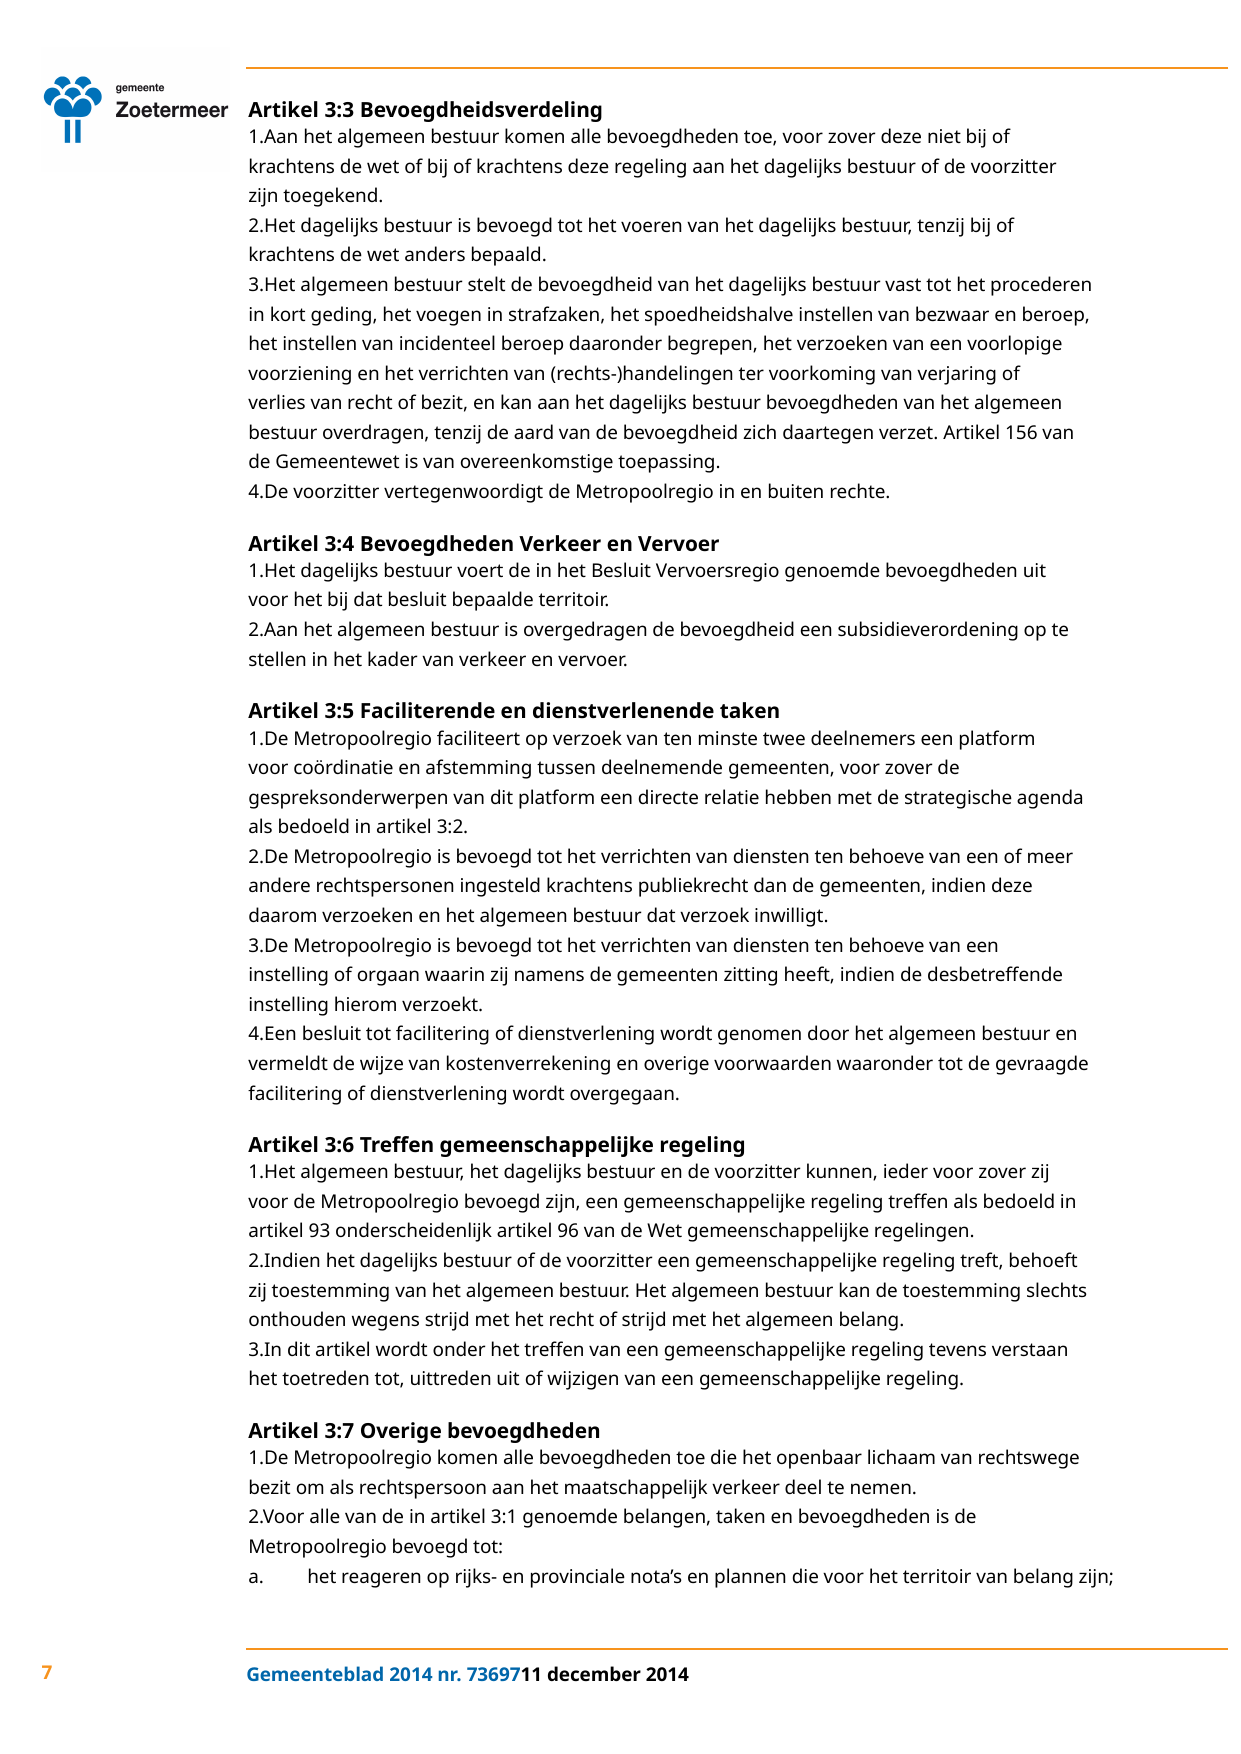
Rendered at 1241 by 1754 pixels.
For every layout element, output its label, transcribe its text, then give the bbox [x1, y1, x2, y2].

text voor het bij dat besluit bepaalde territoir. [248, 587, 1152, 612]
text het instellen van incidenteel beroep daaronder begrepen, het verzoeken van een voorlopige [248, 330, 1152, 356]
text de Gemeentewet is van overeenkomstige toepassing. [248, 449, 1152, 474]
text 1.Aan het algemeen bestuur komen alle bevoegdheden toe, voor zover deze niet bij of [248, 123, 1152, 149]
text 1.Het dagelijks bestuur voert de in het Besluit Vervoersregio genoemde bevoegdheden uit [248, 557, 1152, 583]
text 4.De voorzitter vertegenwoordigt de Metropoolregio in en buiten rechte. [248, 478, 1152, 504]
text voor coördinatie en afstemming tussen deelnemende gemeenten, voor zover de [248, 754, 1152, 780]
text in kort geding, het voegen in strafzaken, het spoedheidshalve instellen van bezwaar en beroep, [248, 301, 1152, 326]
text 3.In dit artikel wordt onder het treffen van een gemeenschappelijke regeling tevens verstaan [248, 1336, 1152, 1362]
text Artikel 3:6 Treffen gemeenschappelijke regeling [248, 1130, 1152, 1158]
text Artikel 3:5 Faciliterende en dienstverlenende taken [248, 696, 1152, 725]
text 1.De Metropoolregio komen alle bevoegdheden toe die het openbaar lichaam van rechtswege [248, 1444, 1152, 1470]
text Artikel 3:7 Overige bevoegdheden [248, 1416, 1152, 1444]
picture [41, 47, 231, 172]
text voor de Metropoolregio bevoegd zijn, een gemeenschappelijke regeling treffen als bedoeld in [248, 1188, 1152, 1214]
text 4.Een besluit tot facilitering of dienstverlening wordt genomen door het algemeen bestuur en [248, 1021, 1152, 1046]
text artikel 93 onderscheidenlijk artikel 96 van de Wet gemeenschappelijke regelingen. [248, 1218, 1152, 1243]
text krachtens de wet anders bepaald. [248, 242, 1152, 267]
text andere rechtspersonen ingesteld krachtens publiekrecht dan de gemeenten, indien deze [248, 873, 1152, 898]
text bezit om als rechtspersoon aan het maatschappelijk verkeer deel te nemen. [248, 1474, 1152, 1500]
text als bedoeld in artikel 3:2. [248, 813, 1152, 839]
text het toetreden tot, uittreden uit of wijzigen van een gemeenschappelijke regeling. [248, 1366, 1152, 1391]
text Artikel 3:4 Bevoegdheden Verkeer en Vervoer [248, 529, 1152, 557]
text 2.Voor alle van de in artikel 3:1 genoemde belangen, taken en bevoegdheden is de [248, 1504, 1152, 1529]
text 3.Het algemeen bestuur stelt de bevoegdheid van het dagelijks bestuur vast tot het procederen [248, 271, 1152, 297]
text daarom verzoeken en het algemeen bestuur dat verzoek inwilligt. [248, 902, 1152, 928]
text zijn toegekend. [248, 182, 1152, 208]
text facilitering of dienstverlening wordt overgegaan. [248, 1080, 1152, 1105]
text Artikel 3:3 Bevoegdheidsverdeling [248, 95, 1152, 123]
text 2.Aan het algemeen bestuur is overgedragen de bevoegdheid een subsidieverordening op te [248, 616, 1152, 642]
text 2.Het dagelijks bestuur is bevoegd tot het voeren van het dagelijks bestuur, tenzij bij of [248, 212, 1152, 238]
text 3.De Metropoolregio is bevoegd tot het verrichten van diensten ten behoeve van een [248, 932, 1152, 957]
text onthouden wegens strijd met het recht of strijd met het algemeen belang. [248, 1306, 1152, 1332]
text bestuur overdragen, tenzij de aard van de bevoegdheid zich daartegen verzet. Artikel 156 van [248, 419, 1152, 445]
text 2.De Metropoolregio is bevoegd tot het verrichten van diensten ten behoeve van een of meer [248, 843, 1152, 869]
text 1.De Metropoolregio faciliteert op verzoek van ten minste twee deelnemers een platform [248, 725, 1152, 750]
text instelling of orgaan waarin zij namens de gemeenten zitting heeft, indien de desbetreffende [248, 961, 1152, 987]
text krachtens de wet of bij of krachtens deze regeling aan het dagelijks bestuur of de voorzitter [248, 153, 1152, 178]
list het reageren op rijks- en provinciale nota’s en plannen die voor het territoir van belang zijn; [248, 1563, 1152, 1588]
text instelling hierom verzoekt. [248, 991, 1152, 1017]
text voorziening en het verrichten van (rechts-)handelingen ter voorkoming van verjaring of [248, 360, 1152, 386]
text stellen in het kader van verkeer en vervoer. [248, 646, 1152, 672]
text vermeldt de wijze van kostenverrekening en overige voorwaarden waaronder tot de gevraagde [248, 1050, 1152, 1076]
text gespreksonderwerpen van dit platform een directe relatie hebben met de strategische agenda [248, 784, 1152, 809]
text verlies van recht of bezit, en kan aan het dagelijks bestuur bevoegdheden van het algemeen [248, 389, 1152, 415]
text 1.Het algemeen bestuur, het dagelijks bestuur en de voorzitter kunnen, ieder voor zover zij [248, 1158, 1152, 1184]
text Metropoolregio bevoegd tot: [248, 1533, 1152, 1559]
text zij toestemming van het algemeen bestuur. Het algemeen bestuur kan de toestemming slechts [248, 1277, 1152, 1303]
text 2.Indien het dagelijks bestuur of de voorzitter een gemeenschappelijke regeling treft, behoeft [248, 1247, 1152, 1273]
